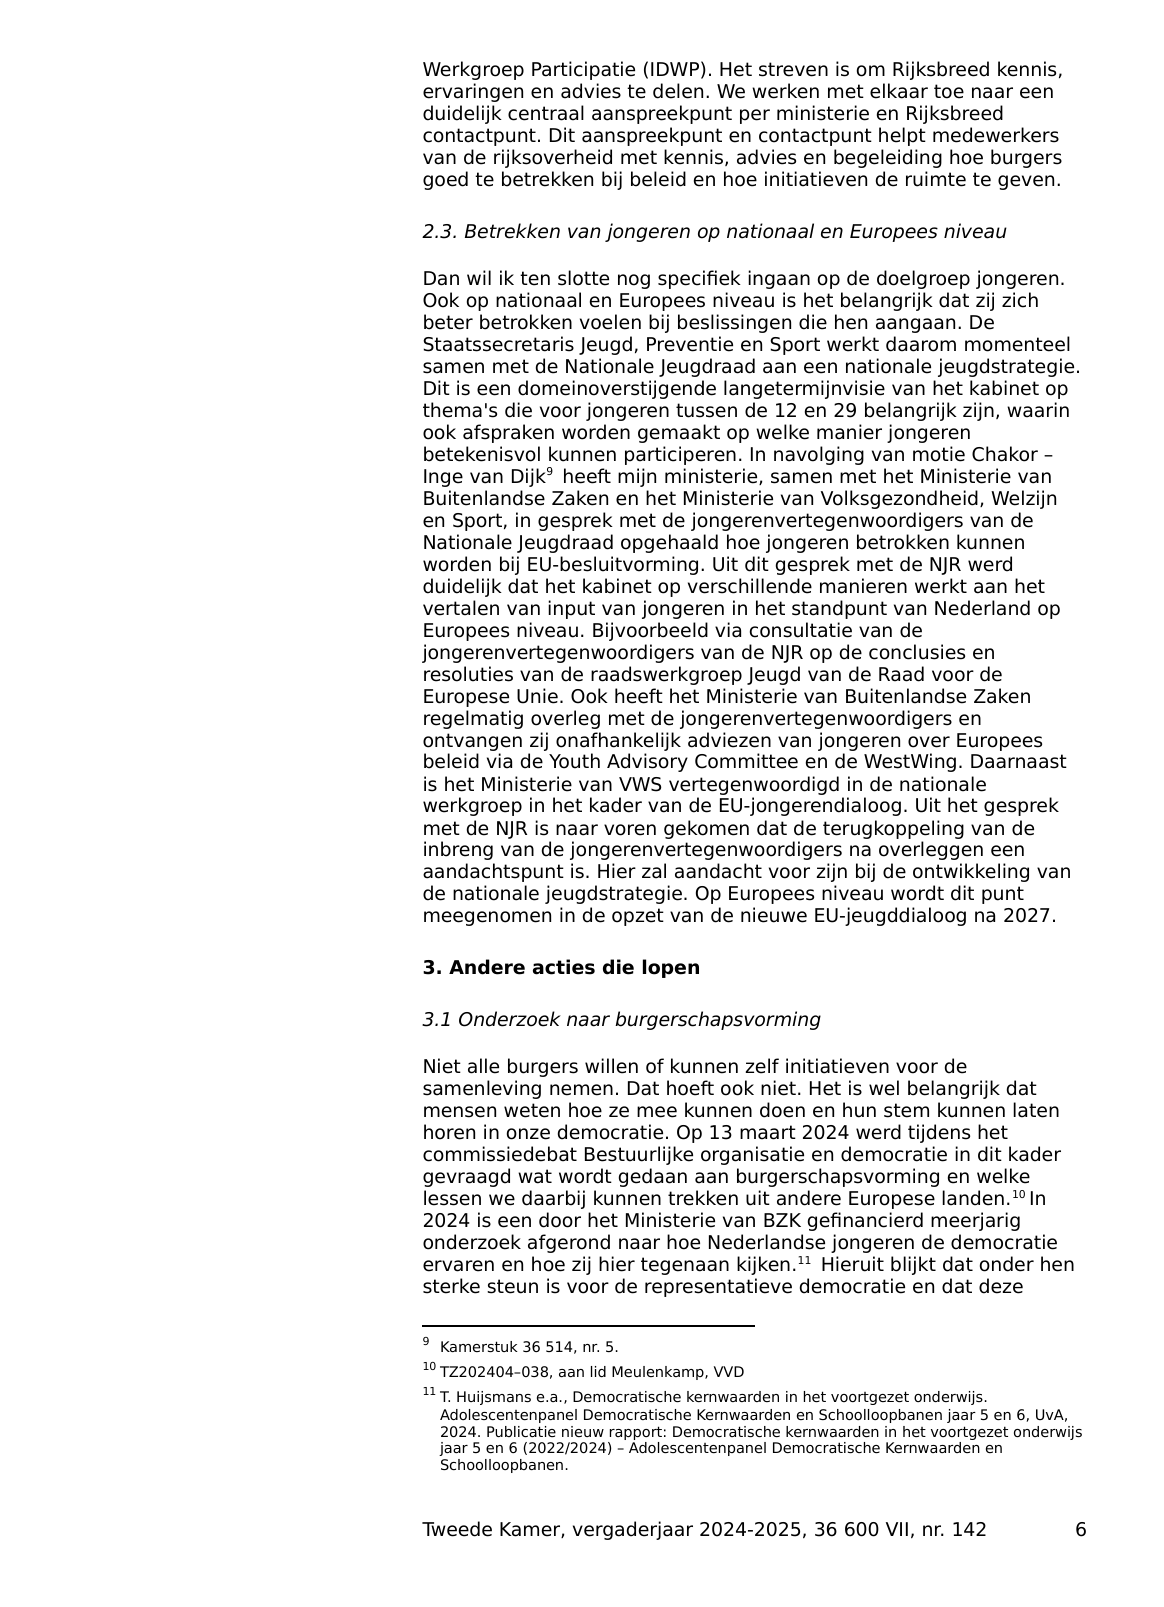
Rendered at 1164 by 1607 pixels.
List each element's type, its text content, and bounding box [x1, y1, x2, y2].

text TZ202404–038, aan lid Meulenkamp, VVD [422, 1360, 1087, 1382]
text Werkgroep Participatie (IDWP). Het streven is om Rijksbreed kennis, ervaringen en advies te delen. We werken met elkaar toe naar een duidelijk centraal aanspreekpunt per ministerie en Rijksbreed contactpunt. Dit aanspreekpunt en contactpunt helpt medewerkers van de rijksoverheid met kennis, advies en begeleiding hoe burgers goed te betrekken bij beleid en hoe initiatieven de ruimte te geven. [422, 59, 1087, 191]
subtitle 2.3. Betrekken van jongeren op nationaal en Europees niveau [422, 221, 1087, 243]
text Niet alle burgers willen of kunnen zelf initiatieven voor de samenleving nemen. Dat hoeft ook niet. Het is wel belangrijk dat mensen weten hoe ze mee kunnen doen en hun stem kunnen laten horen in onze democratie. Op 13 maart 2024 werd tijdens het commissiedebat Bestuurlijke organisatie en democratie in dit kader gevraagd wat wordt gedaan aan burgerschapsvorming en welke lessen we daarbij kunnen trekken uit andere Europese landen.In 2024 is een door het Ministerie van BZK gefinancierd meerjarig onderzoek afgerond naar hoe Nederlandse jongeren de democratie ervaren en hoe zij hier tegenaan kijken. Hieruit blijkt dat onder hen sterke steun is voor de representatieve democratie en dat deze [422, 1056, 1087, 1298]
text T. Huijsmans e.a., Democratische kernwaarden in het voortgezet onderwijs. Adolescentenpanel Democratische Kernwaarden en Schoolloopbanen jaar 5 en 6, UvA, 2024. Publicatie nieuw rapport: Democratische kernwaarden in het voortgezet onderwijs jaar 5 en 6 (2022/2024) – Adolescentenpanel Democratische Kernwaarden en Schoolloopbanen. [422, 1385, 1087, 1474]
subtitle 3.1 Onderzoek naar burgerschapsvorming [422, 1009, 1087, 1031]
text Dan wil ik ten slotte nog specifiek ingaan op de doelgroep jongeren. Ook op nationaal en Europees niveau is het belangrijk dat zij zich beter betrokken voelen bij beslissingen die hen aangaan. De Staatssecretaris Jeugd, Preventie en Sport werkt daarom momenteel samen met de Nationale Jeugdraad aan een nationale jeugdstrategie. Dit is een domeinoverstijgende langetermijnvisie van het kabinet op thema's die voor jongeren tussen de 12 en 29 belangrijk zijn, waarin ook afspraken worden gemaakt op welke manier jongeren betekenisvol kunnen participeren. In navolging van motie Chakor – Inge van Dijk heeft mijn ministerie, samen met het Ministerie van Buitenlandse Zaken en het Ministerie van Volksgezondheid, Welzijn en Sport, in gesprek met de jongerenvertegenwoordigers van de Nationale Jeugdraad opgehaald hoe jongeren betrokken kunnen worden bij EU-besluitvorming. Uit dit gesprek met de NJR werd duidelijk dat het kabinet op verschillende manieren werkt aan het vertalen van input van jongeren in het standpunt van Nederland op Europees niveau. Bijvoorbeeld via consultatie van de jongerenvertegenwoordigers van de NJR op de conclusies en resoluties van de raadswerkgroep Jeugd van de Raad voor de Europese Unie. Ook heeft het Ministerie van Buitenlandse Zaken regelmatig overleg met de jongerenvertegenwoordigers en ontvangen zij onafhankelijk adviezen van jongeren over Europees beleid via de Youth Advisory Committee en de WestWing. Daarnaast is het Ministerie van VWS vertegenwoordigd in de nationale werkgroep in het kader van de EU-jongerendialoog. Uit het gesprek met de NJR is naar voren gekomen dat de terugkoppeling van de inbreng van de jongerenvertegenwoordigers na overleggen een aandachtspunt is. Hier zal aandacht voor zijn bij de ontwikkeling van de nationale jeugdstrategie. Op Europees niveau wordt dit punt meegenomen in de opzet van de nieuwe EU-jeugddialoog na 2027. [422, 268, 1087, 927]
text Kamerstuk 36 514, nr. 5. [422, 1335, 1087, 1357]
subtitle 3. Andere acties die lopen [422, 957, 1087, 979]
